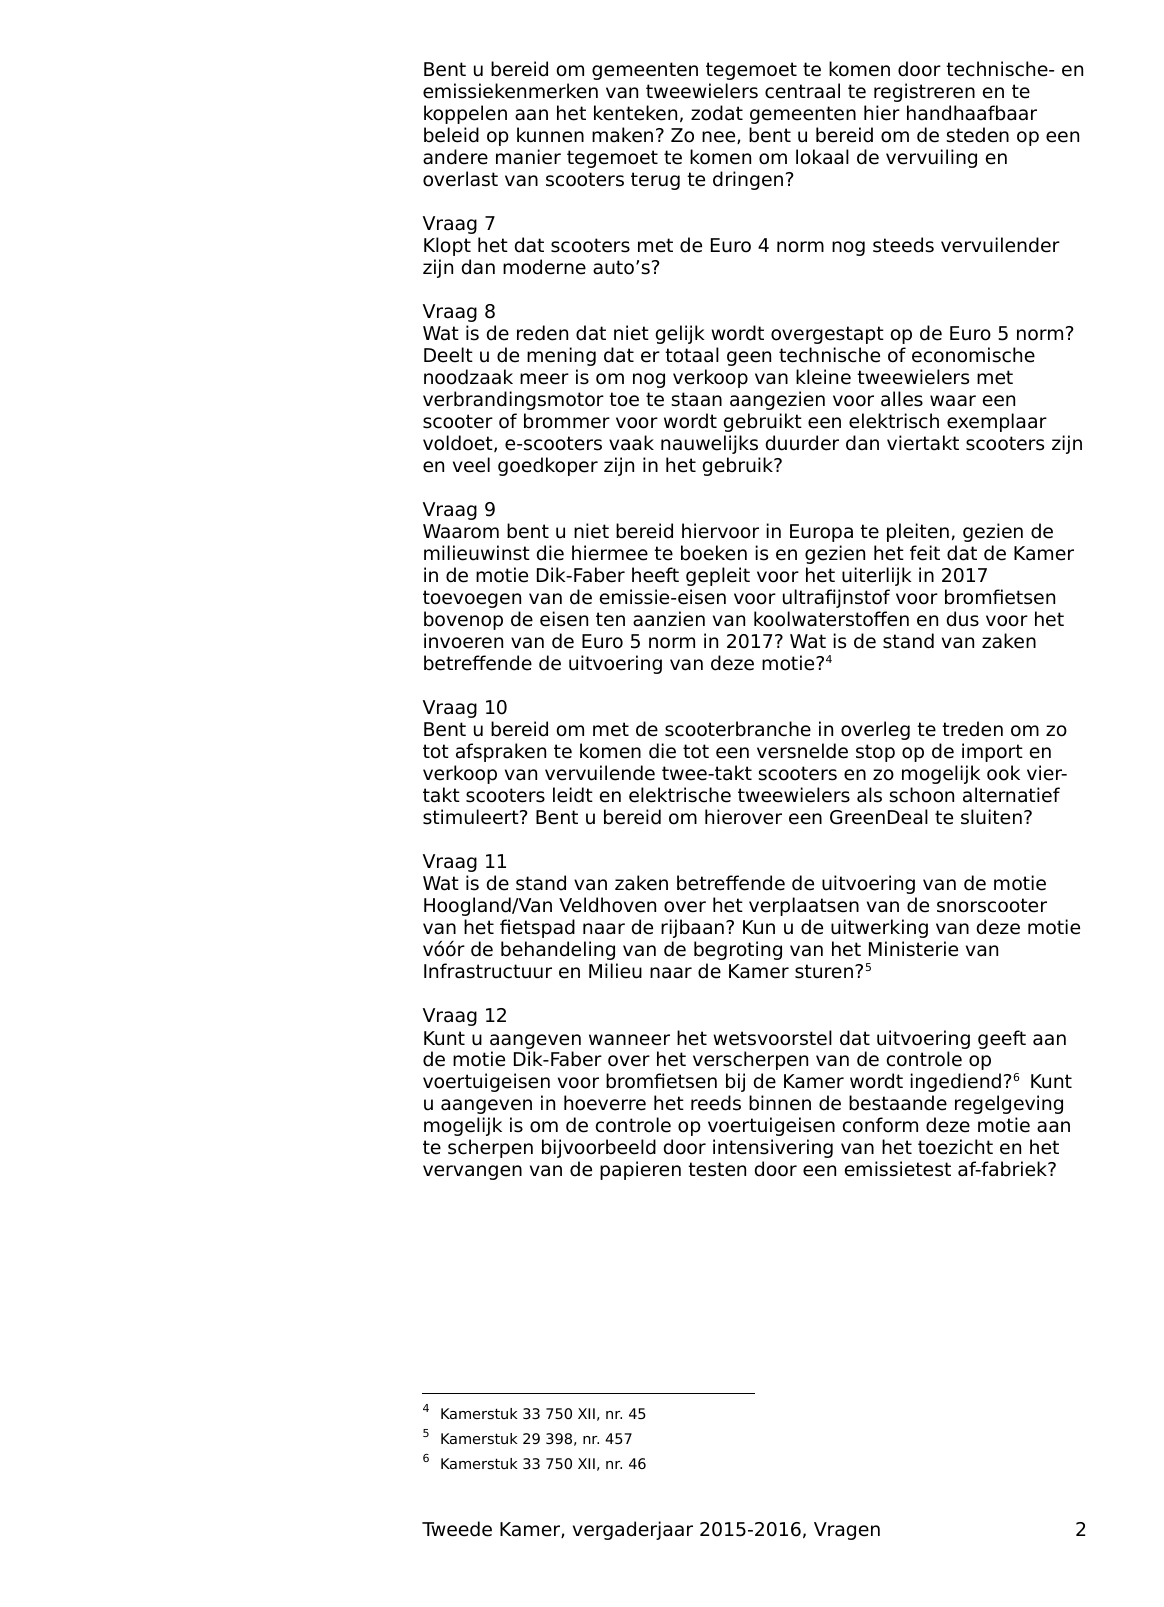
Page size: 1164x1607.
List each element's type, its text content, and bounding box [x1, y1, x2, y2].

text Klopt het dat scooters met de Euro 4 norm nog steeds vervuilender zijn dan moderne auto’s? [422, 235, 1087, 279]
text Wat is de stand van zaken betreffende de uitvoering van de motie Hoogland/Van Veldhoven over het verplaatsen van de snorscooter van het fietspad naar de rijbaan? Kun u de uitwerking van deze motie vóór de behandeling van de begroting van het Ministerie van Infrastructuur en Milieu naar de Kamer sturen? [422, 873, 1087, 983]
text Bent u bereid om met de scooterbranche in overleg te treden om zo tot afspraken te komen die tot een versnelde stop op de import en verkoop van vervuilende twee-takt scooters en zo mogelijk ook vier-takt scooters leidt en elektrische tweewielers als schoon alternatief stimuleert? Bent u bereid om hierover een GreenDeal te sluiten? [422, 719, 1087, 829]
text Bent u bereid om gemeenten tegemoet te komen door technische- en emissiekenmerken van tweewielers centraal te registreren en te koppelen aan het kenteken, zodat gemeenten hier handhaafbaar beleid op kunnen maken? Zo nee, bent u bereid om de steden op een andere manier tegemoet te komen om lokaal de vervuiling en overlast van scooters terug te dringen? [422, 59, 1087, 191]
text Vraag 8 [422, 301, 1087, 323]
text Vraag 10 [422, 697, 1087, 719]
text Kamerstuk 29 398, nr. 457 [422, 1427, 1087, 1449]
text Waarom bent u niet bereid hiervoor in Europa te pleiten, gezien de milieuwinst die hiermee te boeken is en gezien het feit dat de Kamer in de motie Dik-Faber heeft gepleit voor het uiterlijk in 2017 toevoegen van de emissie-eisen voor ultrafijnstof voor bromfietsen bovenop de eisen ten aanzien van koolwaterstoffen en dus voor het invoeren van de Euro 5 norm in 2017? Wat is de stand van zaken betreffende de uitvoering van deze motie? [422, 521, 1087, 675]
text Wat is de reden dat niet gelijk wordt overgestapt op de Euro 5 norm? Deelt u de mening dat er totaal geen technische of economische noodzaak meer is om nog verkoop van kleine tweewielers met verbrandingsmotor toe te staan aangezien voor alles waar een scooter of brommer voor wordt gebruikt een elektrisch exemplaar voldoet, e-scooters vaak nauwelijks duurder dan viertakt scooters zijn en veel goedkoper zijn in het gebruik? [422, 323, 1087, 477]
text Kamerstuk 33 750 XII, nr. 45 [422, 1402, 1087, 1424]
text Vraag 7 [422, 213, 1087, 235]
text Vraag 12 [422, 1005, 1087, 1027]
text Kamerstuk 33 750 XII, nr. 46 [422, 1452, 1087, 1474]
text Kunt u aangeven wanneer het wetsvoorstel dat uitvoering geeft aan de motie Dik-Faber over het verscherpen van de controle op voertuigeisen voor bromfietsen bij de Kamer wordt ingediend? Kunt u aangeven in hoeverre het reeds binnen de bestaande regelgeving mogelijk is om de controle op voertuigeisen conform deze motie aan te scherpen bijvoorbeeld door intensivering van het toezicht en het vervangen van de papieren testen door een emissietest af-fabriek? [422, 1027, 1087, 1181]
text Vraag 11 [422, 851, 1087, 873]
text Vraag 9 [422, 499, 1087, 521]
